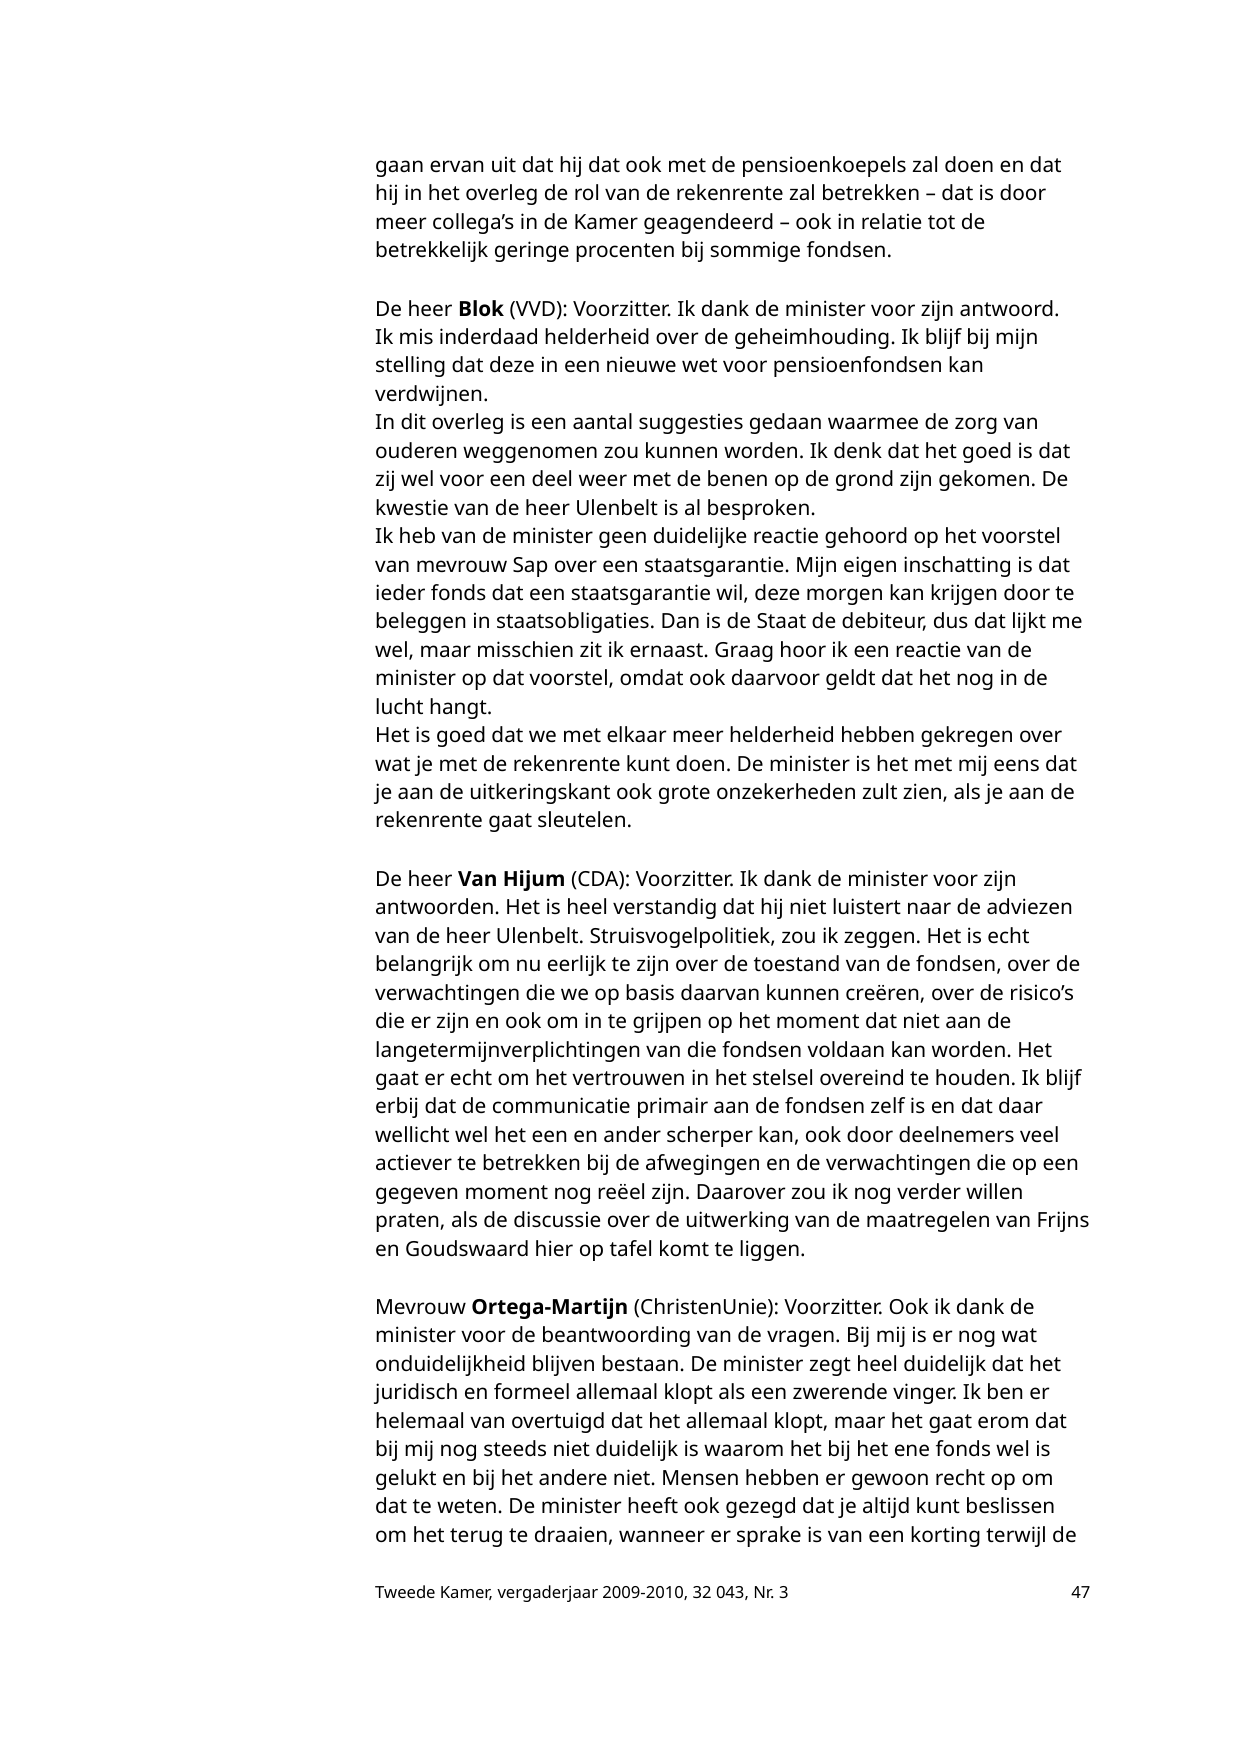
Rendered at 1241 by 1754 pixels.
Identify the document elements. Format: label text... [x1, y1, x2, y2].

text In dit overleg is een aantal suggesties gedaan waarmee de zorg van ouderen weggenomen zou kunnen worden. Ik denk dat het goed is dat zij wel voor een deel weer met de benen op de grond zijn gekomen. De kwestie van de heer Ulenbelt is al besproken. [375, 407, 1090, 521]
text Ik heb van de minister geen duidelijke reactie gehoord op het voorstel van mevrouw Sap over een staatsgarantie. Mijn eigen inschatting is dat ieder fonds dat een staatsgarantie wil, deze morgen kan krijgen door te beleggen in staatsobligaties. Dan is de Staat de debiteur, dus dat lijkt me wel, maar misschien zit ik ernaast. Graag hoor ik een reactie van de minister op dat voorstel, omdat ook daarvoor geldt dat het nog in de lucht hangt. [375, 521, 1090, 720]
text Ik mis inderdaad helderheid over de geheimhouding. Ik blijf bij mijn stelling dat deze in een nieuwe wet voor pensioenfondsen kan verdwijnen. [375, 322, 1090, 407]
text De heer Van Hijum (CDA): Voorzitter. Ik dank de minister voor zijn antwoorden. Het is heel verstandig dat hij niet luistert naar de adviezen van de heer Ulenbelt. Struisvogelpolitiek, zou ik zeggen. Het is echt belangrijk om nu eerlijk te zijn over de toestand van de fondsen, over de verwachtingen die we op basis daarvan kunnen creëren, over de risico’s die er zijn en ook om in te grijpen op het moment dat niet aan de langetermijnverplichtingen van die fondsen voldaan kan worden. Het gaat er echt om het vertrouwen in het stelsel overeind te houden. Ik blijf erbij dat de communicatie primair aan de fondsen zelf is en dat daar wellicht wel het een en ander scherper kan, ook door deelnemers veel actiever te betrekken bij de afwegingen en de verwachtingen die op een gegeven moment nog reëel zijn. Daarover zou ik nog verder willen praten, als de discussie over de uitwerking van de maatregelen van Frijns en Goudswaard hier op tafel komt te liggen. [375, 864, 1090, 1262]
text Het is goed dat we met elkaar meer helderheid hebben gekregen over wat je met de rekenrente kunt doen. De minister is het met mij eens dat je aan de uitkeringskant ook grote onzekerheden zult zien, als je aan de rekenrente gaat sleutelen. [375, 720, 1090, 834]
text Mevrouw Ortega-Martijn (ChristenUnie): Voorzitter. Ook ik dank de minister voor de beantwoording van de vragen. Bij mij is er nog wat onduidelijkheid blijven bestaan. De minister zegt heel duidelijk dat het juridisch en formeel allemaal klopt als een zwerende vinger. Ik ben er helemaal van overtuigd dat het allemaal klopt, maar het gaat erom dat bij mij nog steeds niet duidelijk is waarom het bij het ene fonds wel is gelukt en bij het andere niet. Mensen hebben er gewoon recht op om dat te weten. De minister heeft ook gezegd dat je altijd kunt beslissen om het terug te draaien, wanneer er sprake is van een korting terwijl de [375, 1292, 1090, 1548]
text De heer Blok (VVD): Voorzitter. Ik dank de minister voor zijn antwoord. [375, 294, 1090, 322]
text gaan ervan uit dat hij dat ook met de pensioenkoepels zal doen en dat hij in het overleg de rol van de rekenrente zal betrekken – dat is door meer collega’s in de Kamer geagendeerd – ook in relatie tot de betrekkelijk geringe procenten bij sommige fondsen. [375, 150, 1090, 264]
